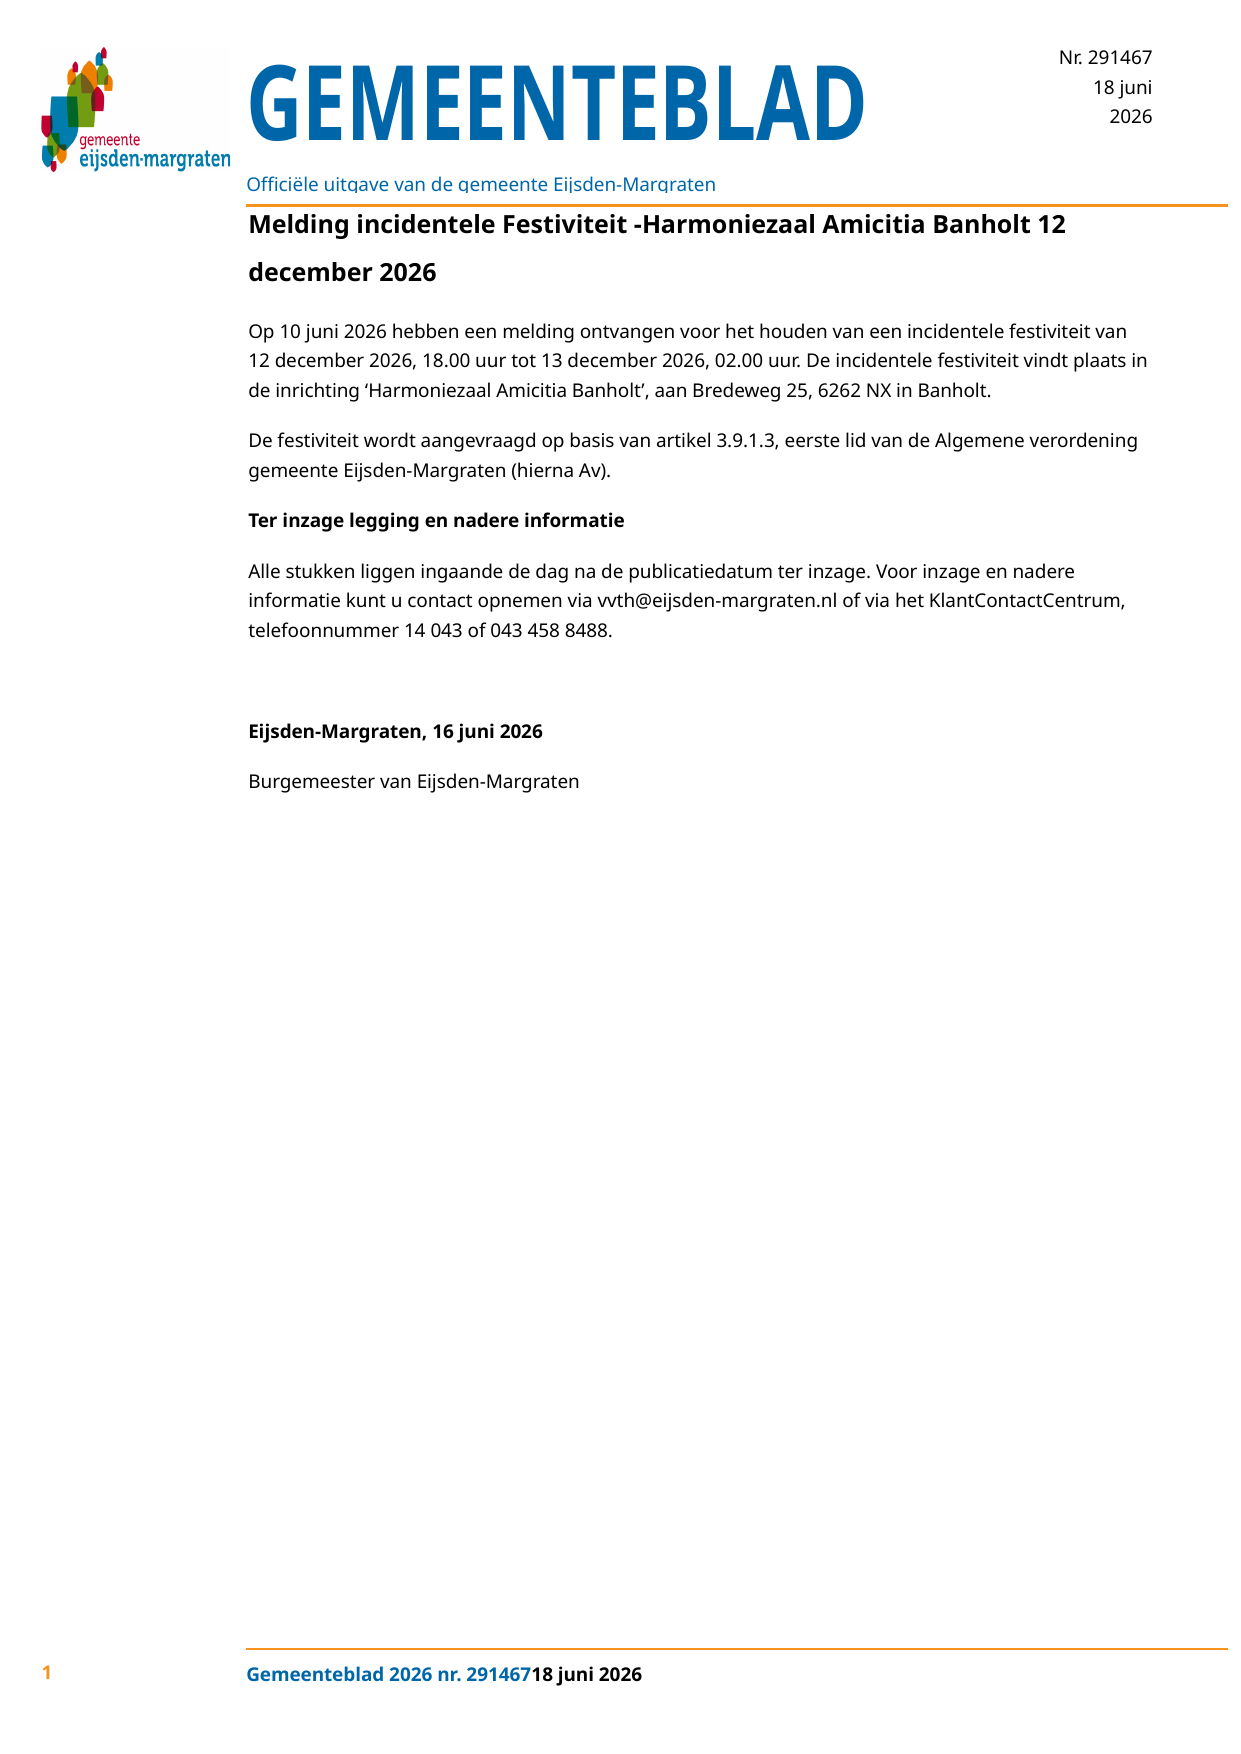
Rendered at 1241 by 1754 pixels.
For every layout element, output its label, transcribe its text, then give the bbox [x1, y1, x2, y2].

text Melding incidentele Festiviteit -Harmoniezaal Amicitia Banholt 12 december 2026 [248, 207, 1152, 288]
text De festiviteit wordt aangevraagd op basis van artikel 3.9.1.3, eerste lid van de Algemene verordening gemeente Eijsden-Margraten (hierna Av). [248, 427, 1152, 483]
text Alle stukken liggen ingaande de dag na de publicatiedatum ter inzage. Voor inzage en nadere informatie kunt u contact opnemen via vvth@eijsden-margraten.nl of via het KlantContactCentrum, telefoonnummer 14 043 of 043 458 8488. [248, 558, 1152, 643]
text Op 10 juni 2026 hebben een melding ontvangen voor het houden van een incidentele festiviteit van 12 december 2026, 18.00 uur tot 13 december 2026, 02.00 uur. De incidentele festiviteit vindt plaats in de inrichting ‘Harmoniezaal Amicitia Banholt’, aan Bredeweg 25, 6262 NX in Banholt. [248, 318, 1152, 403]
text Eijsden-Margraten, 16 juni 2026 [248, 718, 1152, 744]
text Ter inzage legging en nadere informatie [248, 507, 1152, 533]
text Burgemeester van Eijsden-Margraten [248, 768, 1152, 794]
picture [41, 47, 231, 172]
